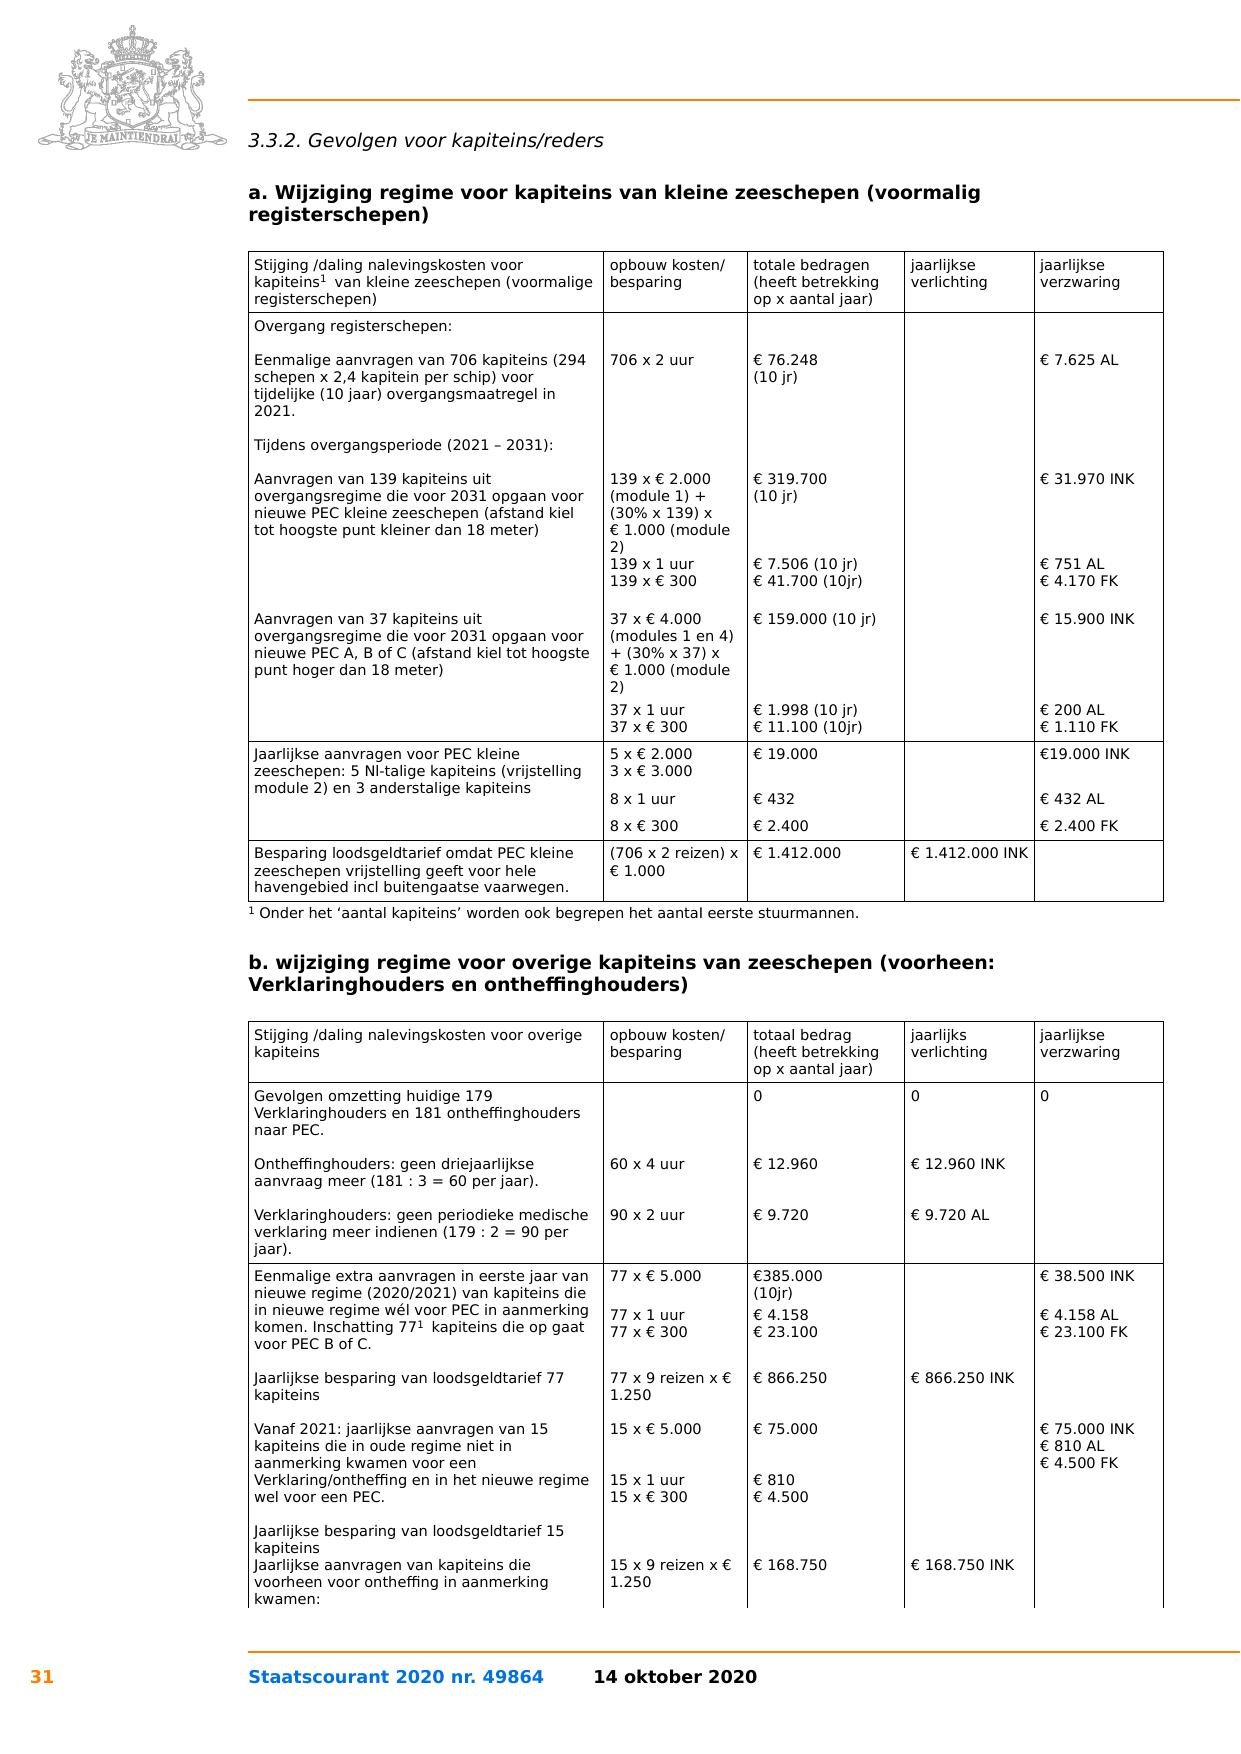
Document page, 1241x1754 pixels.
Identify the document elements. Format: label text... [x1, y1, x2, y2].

table_cell 37 x 1 uur 37 x € 300 [604, 701, 747, 741]
table_cell Overgang registerschepen: [249, 313, 603, 335]
table_cell 15 x 9 reizen x € 1.250 [604, 1557, 747, 1608]
table_cell € 76.248 (10 jr) [748, 352, 904, 420]
table_cell € 168.750 [748, 1557, 904, 1608]
table_cell [905, 1472, 1034, 1506]
table_cell € 810 € 4.500 [748, 1472, 904, 1506]
table_cell € 7.625 AL [1035, 352, 1163, 420]
table_cell [748, 420, 904, 437]
table_cell [905, 1264, 1034, 1302]
table_cell [905, 313, 1034, 335]
table_cell [905, 1302, 1034, 1353]
table_cell [1035, 1353, 1163, 1370]
table_cell € 7.506 (10 jr) € 41.700 (10jr) [748, 556, 904, 589]
table_cell € 2.400 [748, 812, 904, 840]
table_header totaal bedrag (heeft betrekking op x aantal jaar) [748, 1022, 904, 1082]
table_cell [249, 1404, 603, 1421]
table_cell [905, 1523, 1034, 1557]
table_cell € 432 [748, 785, 904, 812]
table_cell € 4.158 AL € 23.100 FK [1035, 1302, 1163, 1353]
table_cell [1035, 841, 1163, 901]
table_header jaarlijks verlichting [905, 1022, 1034, 1082]
table_cell € 15.900 INK [1035, 611, 1163, 701]
table_cell [748, 1353, 904, 1370]
table_cell € 75.000 INK € 810 AL € 4.500 FK [1035, 1421, 1163, 1472]
table_cell € 12.960 INK [905, 1156, 1034, 1190]
table_cell € 12.960 [748, 1156, 904, 1190]
table_cell € 2.400 FK [1035, 812, 1163, 840]
table_cell [1035, 1404, 1163, 1421]
table_cell [604, 590, 747, 611]
table_cell 37 x € 4.000 (modules 1 en 4) + (30% x 37) x € 1.000 (module 2) [604, 611, 747, 701]
table_header totale bedragen (heeft betrekking op x aantal jaar) [748, 252, 904, 312]
table_cell Ontheffinghouders: geen driejaarlijkse aanvraag meer (181 : 3 = 60 per jaar). [249, 1156, 603, 1190]
table_cell [1035, 454, 1163, 471]
table_cell [1035, 590, 1163, 611]
table_cell [748, 335, 904, 352]
table_cell [905, 1421, 1034, 1472]
table_cell 77 x € 5.000 [604, 1264, 747, 1302]
table_cell [249, 335, 603, 352]
table_cell € 168.750 INK [905, 1557, 1034, 1608]
table_cell [604, 1083, 747, 1139]
table_cell [905, 1139, 1034, 1156]
table_cell Jaarlijkse besparing van loodsgeldtarief 77 kapiteins [249, 1370, 603, 1404]
table_cell [604, 437, 747, 454]
table_header Stijging /daling nalevingskosten voor overige kapiteins [249, 1022, 603, 1082]
table_cell [905, 1190, 1034, 1207]
table_cell 0 [748, 1083, 904, 1139]
table_cell € 31.970 INK [1035, 471, 1163, 556]
table_cell Eenmalige aanvragen van 706 kapiteins (294 schepen x 2,4 kapitein per schip) voor tijdelijke (10 jaar) overgangsmaatregel in 2021. [249, 352, 603, 420]
table_cell [905, 471, 1034, 556]
table_cell [905, 701, 1034, 741]
table_cell [905, 590, 1034, 611]
table_cell [1035, 1523, 1163, 1557]
table_cell Aanvragen van 37 kapiteins uit overgangsregime die voor 2031 opgaan voor nieuwe PEC A, B of C (afstand kiel tot hoogste punt hoger dan 18 meter) [249, 611, 603, 741]
table_cell 8 x € 300 [604, 812, 747, 840]
table_cell [1035, 1370, 1163, 1404]
table_cell [905, 1404, 1034, 1421]
table_cell [748, 1523, 904, 1557]
table_cell [604, 1190, 747, 1207]
table_cell 5 x € 2.000 3 x € 3.000 [604, 742, 747, 785]
table_header jaarlijkse verzwaring [1035, 252, 1163, 312]
table_header jaarlijkse verzwaring [1035, 1022, 1163, 1082]
table_cell [249, 454, 603, 471]
table_cell [1035, 335, 1163, 352]
table_header opbouw kosten/ besparing [604, 1022, 747, 1082]
table_cell € 19.000 [748, 742, 904, 785]
table_cell [748, 437, 904, 454]
table_header Stijging /daling nalevingskosten voor kapiteins1 van kleine zeeschepen (voormalige registerschepen) [249, 252, 603, 312]
table_cell [1035, 313, 1163, 335]
table_cell [748, 313, 904, 335]
table_cell [1035, 1207, 1163, 1262]
subtitle 3.3.2. Gevolgen voor kapiteins/reders [248, 130, 1163, 152]
table_cell [249, 1139, 603, 1156]
table_cell [905, 812, 1034, 840]
table_cell 139 x 1 uur 139 x € 300 [604, 556, 747, 589]
table_cell Jaarlijkse aanvragen van kapiteins die voorheen voor ontheffing in aanmerking kwamen: [249, 1557, 603, 1608]
table_cell [1035, 1190, 1163, 1207]
table_cell [1035, 1139, 1163, 1156]
table_cell 60 x 4 uur [604, 1156, 747, 1190]
table_cell [249, 420, 603, 437]
table_cell Tijdens overgangsperiode (2021 – 2031): [249, 437, 603, 454]
table_cell € 4.158 € 23.100 [748, 1302, 904, 1353]
table_cell € 432 AL [1035, 785, 1163, 812]
table_cell Jaarlijkse aanvragen voor PEC kleine zeeschepen: 5 Nl-talige kapiteins (vrijstelling module 2) en 3 anderstalige kapiteins [249, 742, 603, 840]
table_cell € 200 AL € 1.110 FK [1035, 701, 1163, 741]
picture [38, 25, 227, 150]
table_cell [905, 1353, 1034, 1370]
table_cell [1035, 1506, 1163, 1523]
table_cell Besparing loodsgeldtarief omdat PEC kleine zeeschepen vrijstelling geeft voor hele havengebied incl buitengaatse vaarwegen. [249, 841, 603, 901]
table_cell 0 [905, 1083, 1034, 1139]
table_cell 139 x € 2.000 (module 1) + (30% x 139) x € 1.000 (module 2) [604, 471, 747, 556]
table_cell [604, 1139, 747, 1156]
table_cell € 75.000 [748, 1421, 904, 1472]
table_header opbouw kosten/ besparing [604, 252, 747, 312]
table_cell [1035, 420, 1163, 437]
table_cell [905, 742, 1034, 785]
table_cell € 1.412.000 [748, 841, 904, 901]
table_cell [604, 420, 747, 437]
table_cell [604, 335, 747, 352]
table_cell [905, 352, 1034, 420]
table_cell Eenmalige extra aanvragen in eerste jaar van nieuwe regime (2020/2021) van kapiteins die in nieuwe regime wél voor PEC in aanmerking komen. Inschatting 771 kapiteins die op gaat voor PEC B of C. [249, 1264, 603, 1353]
table_cell [249, 1353, 603, 1370]
table_cell 0 [1035, 1083, 1163, 1139]
table_cell [1035, 1472, 1163, 1506]
table_cell € 751 AL € 4.170 FK [1035, 556, 1163, 589]
table_cell [604, 1506, 747, 1523]
table_cell 15 x 1 uur 15 x € 300 [604, 1472, 747, 1506]
table_cell Gevolgen omzetting huidige 179 Verklaringhouders en 181 ontheffinghouders naar PEC. [249, 1083, 603, 1139]
table_cell € 319.700 (10 jr) [748, 471, 904, 556]
table_cell [748, 1139, 904, 1156]
table_cell €19.000 INK [1035, 742, 1163, 785]
table_cell € 866.250 [748, 1370, 904, 1404]
table_cell €385.000 (10jr) [748, 1264, 904, 1302]
table_cell 15 x € 5.000 [604, 1421, 747, 1472]
table_cell € 866.250 INK [905, 1370, 1034, 1404]
table_cell 8 x 1 uur [604, 785, 747, 812]
table_cell [604, 1404, 747, 1421]
table_cell [604, 454, 747, 471]
table_cell [905, 556, 1034, 589]
table_cell Jaarlijkse besparing van loodsgeldtarief 15 kapiteins [249, 1523, 603, 1557]
table_cell [905, 1506, 1034, 1523]
table_cell [748, 590, 904, 611]
table_cell € 1.998 (10 jr) € 11.100 (10jr) [748, 701, 904, 741]
subtitle b. wijziging regime voor overige kapiteins van zeeschepen (voorheen: Verklaringhouders en ontheffinghouders) [248, 952, 1163, 996]
table_cell [249, 1506, 603, 1523]
table_cell [905, 785, 1034, 812]
table_cell [604, 313, 747, 335]
table_cell 90 x 2 uur [604, 1207, 747, 1262]
table_cell [748, 1506, 904, 1523]
table_cell [905, 420, 1034, 437]
table_cell € 1.412.000 INK [905, 841, 1034, 901]
table_cell [1035, 1156, 1163, 1190]
table_cell [905, 437, 1034, 454]
table_cell € 159.000 (10 jr) [748, 611, 904, 701]
table_cell [604, 1523, 747, 1557]
table_cell 706 x 2 uur [604, 352, 747, 420]
table_cell [748, 454, 904, 471]
table_cell [249, 1190, 603, 1207]
table_cell 77 x 9 reizen x € 1.250 [604, 1370, 747, 1404]
table_cell [905, 611, 1034, 701]
table_cell [905, 454, 1034, 471]
table_cell Verklaringhouders: geen periodieke medische verklaring meer indienen (179 : 2 = 90 per jaar). [249, 1207, 603, 1262]
table_cell Vanaf 2021: jaarlijkse aanvragen van 15 kapiteins die in oude regime niet in aanmerking kwamen voor een Verklaring/ontheffing en in het nieuwe regime wel voor een PEC. [249, 1421, 603, 1506]
table_cell [905, 335, 1034, 352]
table_cell [604, 1353, 747, 1370]
table_cell 77 x 1 uur 77 x € 300 [604, 1302, 747, 1353]
subtitle a. Wijziging regime voor kapiteins van kleine zeeschepen (voormalig registerschepen) [248, 182, 1163, 226]
table_cell € 9.720 [748, 1207, 904, 1262]
table_cell [748, 1190, 904, 1207]
table_cell € 38.500 INK [1035, 1264, 1163, 1302]
table_cell [1035, 1557, 1163, 1608]
table_header jaarlijkse verlichting [905, 252, 1034, 312]
table_cell Aanvragen van 139 kapiteins uit overgangsregime die voor 2031 opgaan voor nieuwe PEC kleine zeeschepen (afstand kiel tot hoogste punt kleiner dan 18 meter) [249, 471, 603, 589]
table_cell [249, 590, 603, 611]
table_cell [748, 1404, 904, 1421]
table_cell [1035, 437, 1163, 454]
table_cell (706 x 2 reizen) x € 1.000 [604, 841, 747, 901]
table_cell 1 Onder het ‘aantal kapiteins’ worden ook begrepen het aantaI eerste stuurmannen. [248, 902, 1163, 922]
table_cell € 9.720 AL [905, 1207, 1034, 1262]
